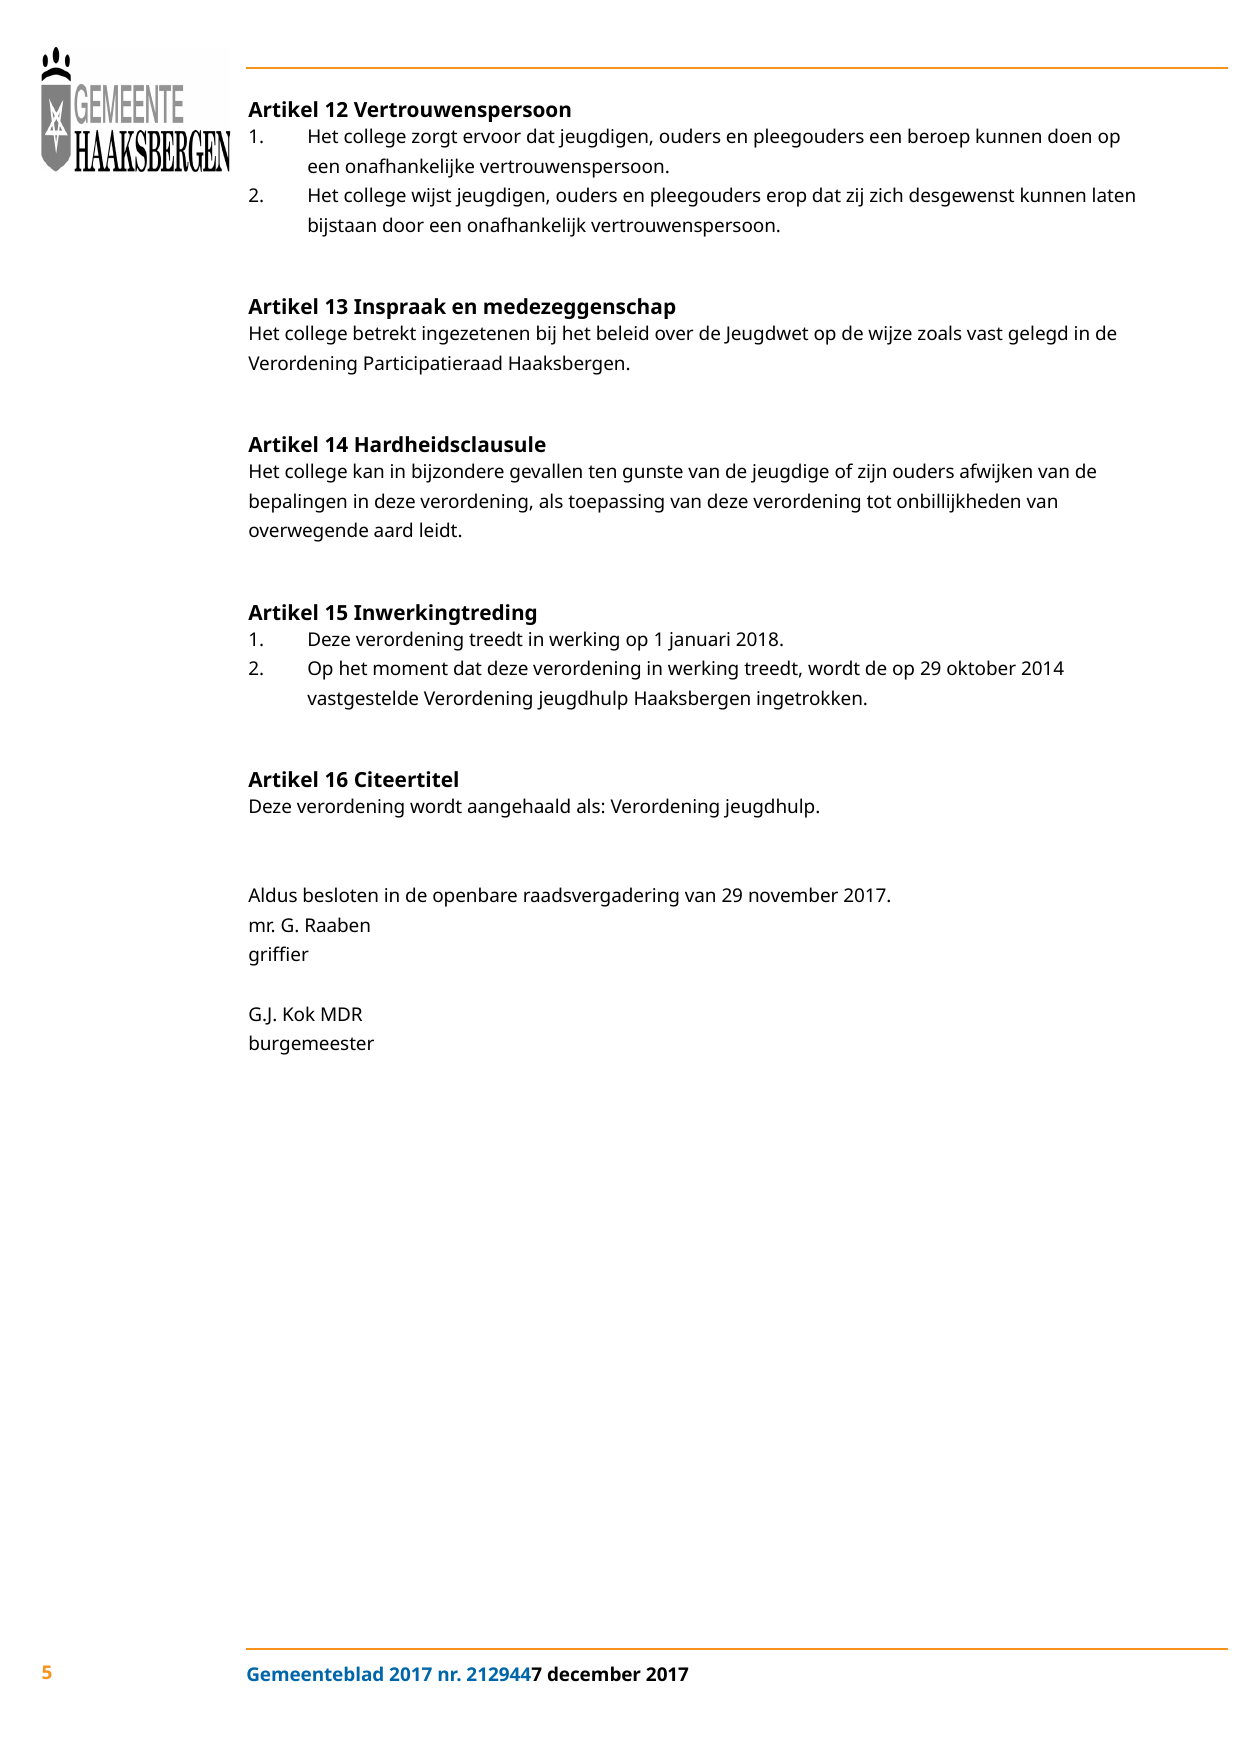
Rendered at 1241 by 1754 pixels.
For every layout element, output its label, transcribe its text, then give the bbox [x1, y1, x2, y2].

text Artikel 16 Citeertitel [248, 765, 1152, 794]
list Deze verordening treedt in werking op 1 januari 2018. [248, 626, 1152, 652]
picture [41, 47, 231, 172]
text G.J. Kok MDR [248, 1001, 1152, 1026]
text Het college kan in bijzondere gevallen ten gunste van de jeugdige of zijn ouders afwijken van de bepalingen in deze verordening, als toepassing van deze verordening tot onbillijkheden van overwegende aard leidt. [248, 458, 1152, 543]
text Het college betrekt ingezetenen bij het beleid over de Jeugdwet op de wijze zoals vast gelegd in de Verordening Participatieraad Haaksbergen. [248, 320, 1152, 376]
text Artikel 15 Inwerkingtreding [248, 598, 1152, 626]
text burgemeester [248, 1030, 1152, 1056]
text Artikel 14 Hardheidsclausule [248, 430, 1152, 458]
text Aldus besloten in de openbare raadsvergadering van 29 november 2017. [248, 882, 1152, 908]
text Artikel 13 Inspraak en medezeggenschap [248, 292, 1152, 320]
list Op het moment dat deze verordening in werking treedt, wordt de op 29 oktober 2014 vastgestelde Verordening jeugdhulp Haaksbergen ingetrokken. [248, 656, 1152, 711]
text Artikel 12 Vertrouwenspersoon [248, 95, 1152, 123]
text Deze verordening wordt aangehaald als: Verordening jeugdhulp. [248, 794, 1152, 819]
list Het college zorgt ervoor dat jeugdigen, ouders en pleegouders een beroep kunnen doen op een onafhankelijke vertrouwenspersoon. [248, 123, 1152, 178]
list Het college wijst jeugdigen, ouders en pleegouders erop dat zij zich desgewenst kunnen laten bijstaan door een onafhankelijk vertrouwenspersoon. [248, 182, 1152, 238]
text griffier [248, 942, 1152, 967]
text mr. G. Raaben [248, 912, 1152, 938]
